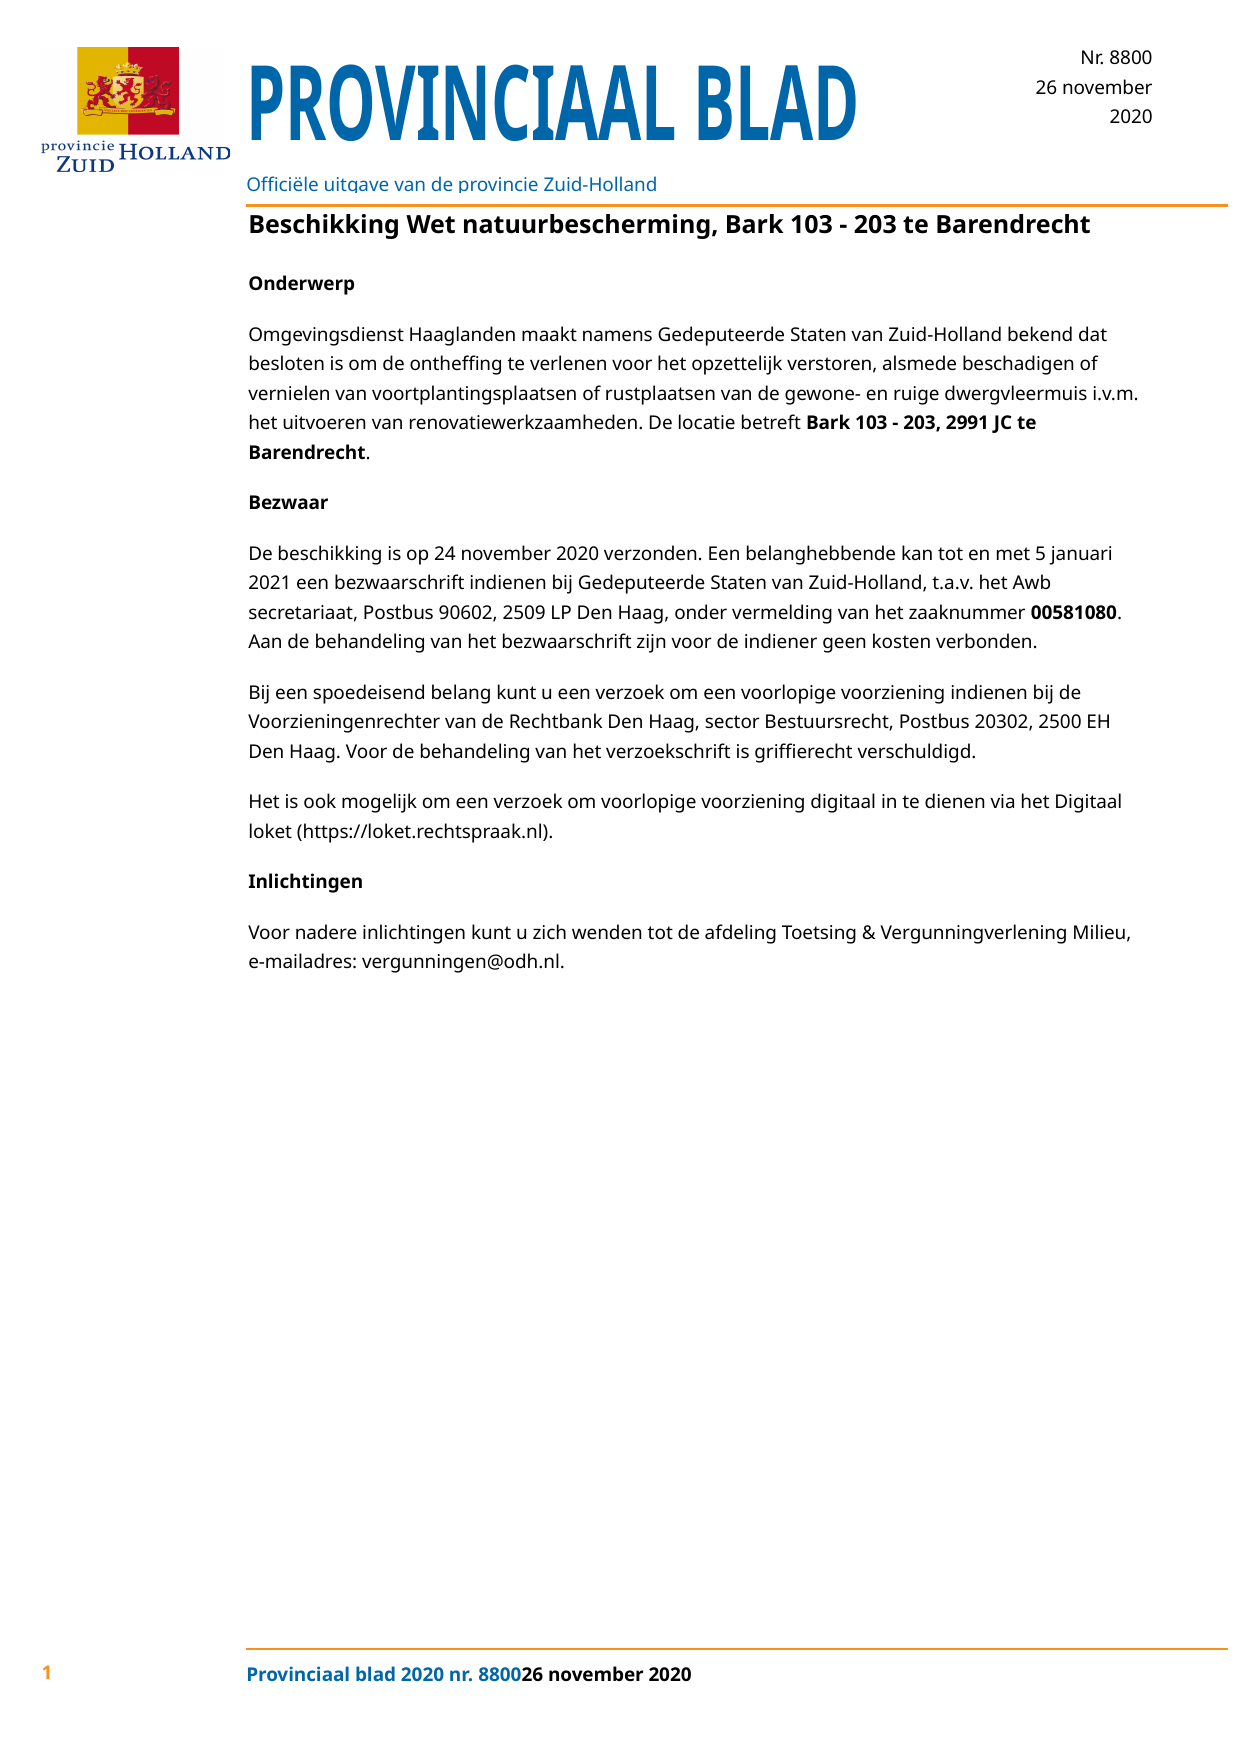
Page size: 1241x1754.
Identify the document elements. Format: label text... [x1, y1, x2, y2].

text Bij een spoedeisend belang kunt u een verzoek om een voorlopige voorziening indienen bij de Voorzieningenrechter van de Rechtbank Den Haag, sector Bestuursrecht, Postbus 20302, 2500 EH Den Haag. Voor de behandeling van het verzoekschrift is griffierecht verschuldigd. [248, 679, 1152, 764]
text Bezwaar [248, 489, 1152, 515]
text Beschikking Wet natuurbescherming, Bark 103 - 203 te Barendrecht [248, 207, 1152, 241]
text De beschikking is op 24 november 2020 verzonden. Een belanghebbende kan tot en met 5 januari 2021 een bezwaarschrift indienen bij Gedeputeerde Staten van Zuid-Holland, t.a.v. het Awb secretariaat, Postbus 90602, 2509 LP Den Haag, onder vermelding van het zaaknummer 00581080. Aan de behandeling van het bezwaarschrift zijn voor de indiener geen kosten verbonden. [248, 540, 1152, 654]
text Omgevingsdienst Haaglanden maakt namens Gedeputeerde Staten van Zuid-Holland bekend dat besloten is om de ontheffing te verlenen voor het opzettelijk verstoren, alsmede beschadigen of vernielen van voortplantingsplaatsen of rustplaatsen van de gewone- en ruige dwergvleermuis i.v.m. het uitvoeren van renovatiewerkzaamheden. De locatie betreft Bark 103 - 203, 2991 JC te Barendrecht. [248, 321, 1152, 465]
text Voor nadere inlichtingen kunt u zich wenden tot de afdeling Toetsing & Vergunningverlening Milieu, e-mailadres: vergunningen@odh.nl. [248, 919, 1152, 974]
text Het is ook mogelijk om een verzoek om voorlopige voorziening digitaal in te dienen via het Digitaal loket (https://loket.rechtspraak.nl). [248, 789, 1152, 844]
picture [41, 47, 231, 172]
text Onderwerp [248, 270, 1152, 296]
text Inlichtingen [248, 869, 1152, 894]
